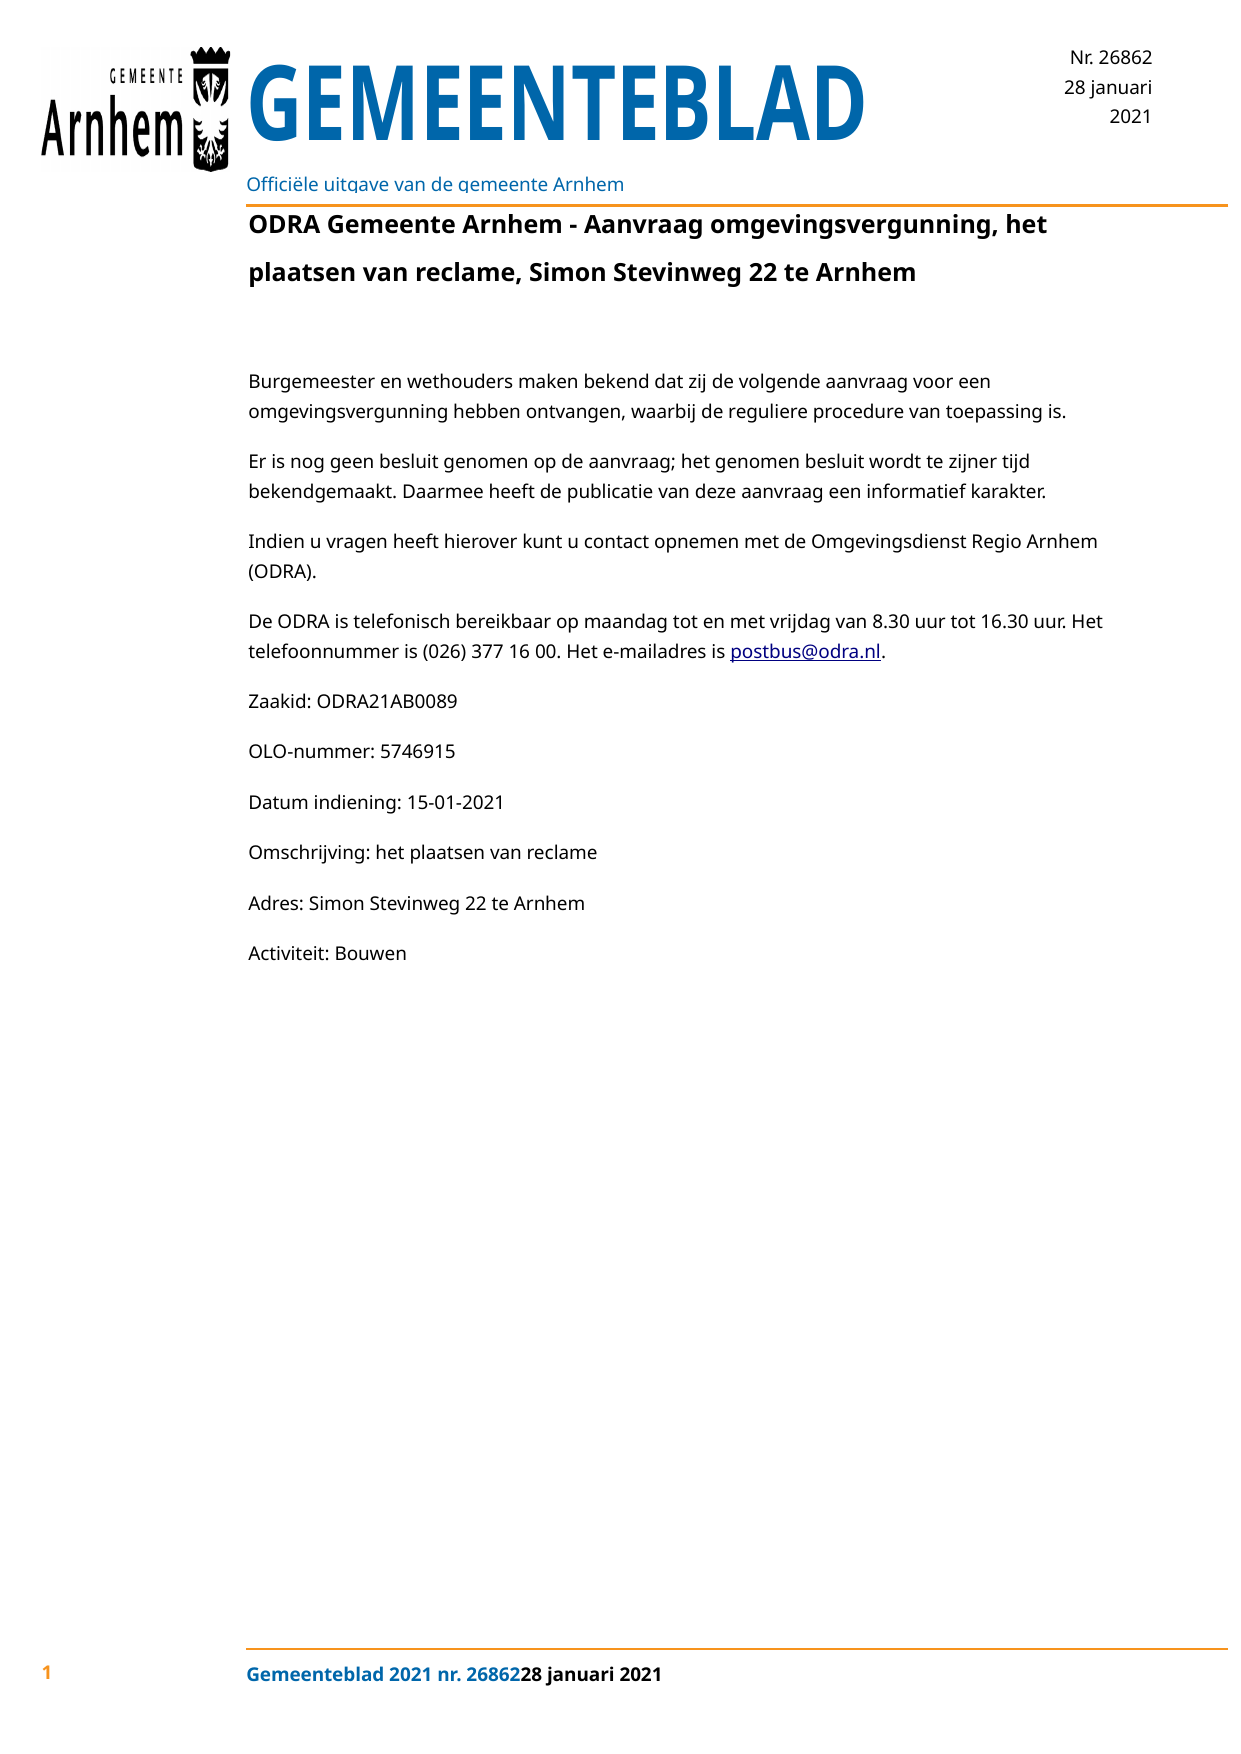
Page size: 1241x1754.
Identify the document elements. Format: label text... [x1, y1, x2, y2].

text De ODRA is telefonisch bereikbaar op maandag tot en met vrijdag van 8.30 uur tot 16.30 uur. Het telefoonnummer is (026) 377 16 00. Het e-mailadres is postbus@odra.nl. [248, 608, 1152, 664]
text Er is nog geen besluit genomen op de aanvraag; het genomen besluit wordt te zijner tijd bekendgemaakt. Daarmee heeft de publicatie van deze aanvraag een informatief karakter. [248, 448, 1152, 504]
text OLO-nummer: 5746915 [248, 739, 1152, 764]
text Activiteit: Bouwen [248, 940, 1152, 966]
picture [41, 47, 231, 172]
text ODRA Gemeente Arnhem - Aanvraag omgevingsvergunning, het plaatsen van reclame, Simon Stevinweg 22 te Arnhem [248, 207, 1152, 288]
text Omschrijving: het plaatsen van reclame [248, 839, 1152, 865]
text Adres: Simon Stevinweg 22 te Arnhem [248, 890, 1152, 916]
text Datum indiening: 15-01-2021 [248, 789, 1152, 815]
text Indien u vragen heeft hierover kunt u contact opnemen met de Omgevingsdienst Regio Arnhem (ODRA). [248, 528, 1152, 584]
text Zaakid: ODRA21AB0089 [248, 688, 1152, 714]
text Burgemeester en wethouders maken bekend dat zij de volgende aanvraag voor een omgevingsvergunning hebben ontvangen, waarbij de reguliere procedure van toepassing is. [248, 368, 1152, 424]
